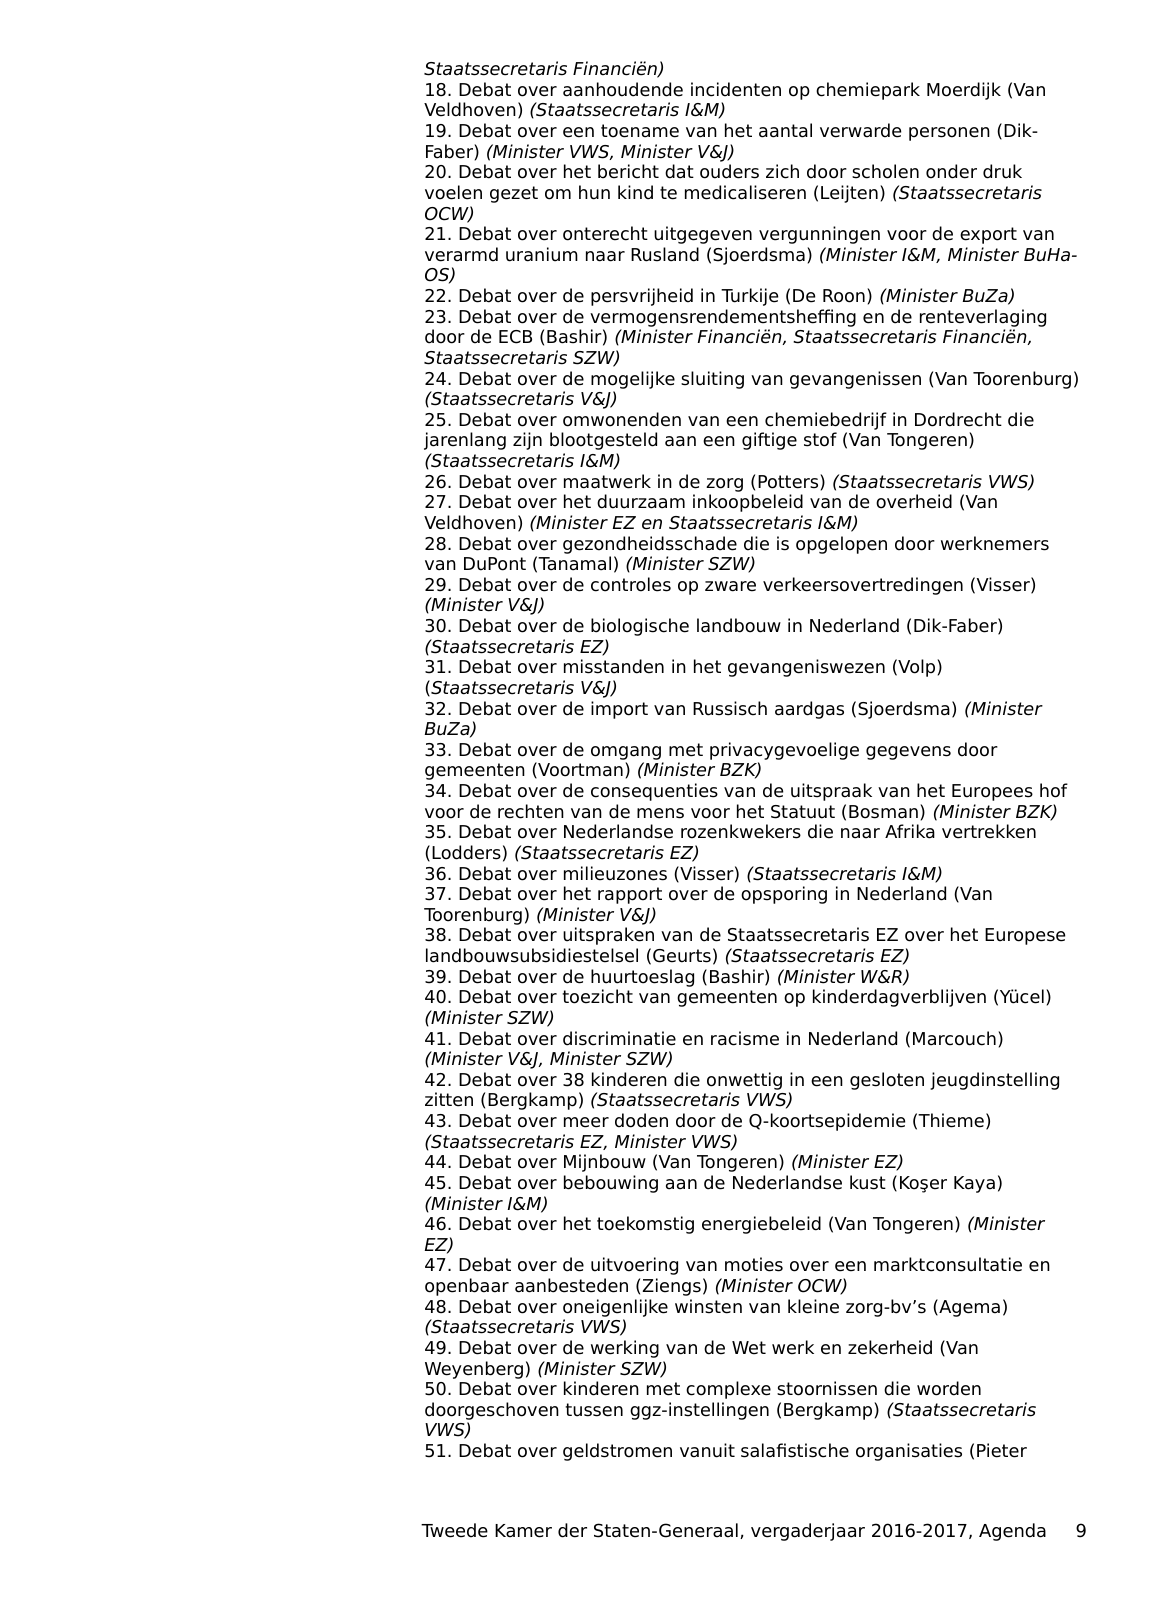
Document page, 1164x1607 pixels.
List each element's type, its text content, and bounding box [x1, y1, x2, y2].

table_cell [77, 657, 401, 698]
table_cell 45. Debat over bebouwing aan de Nederlandse kust (Koşer Kaya) (Minister I&M) [418, 1173, 1087, 1214]
table_cell [401, 822, 418, 863]
table_cell [401, 121, 418, 162]
table_cell 37. Debat over het rapport over de opsporing in Nederland (Van Toorenburg) (Minister V&J) [418, 884, 1087, 925]
table_cell [77, 1255, 401, 1297]
table_cell [401, 1029, 418, 1070]
table_cell [401, 1152, 418, 1173]
table_cell [77, 1070, 401, 1111]
table_cell [77, 575, 401, 616]
table_cell [401, 699, 418, 740]
table_cell 47. Debat over de uitvoering van moties over een marktconsultatie en openbaar aanbesteden (Ziengs) (Minister OCW) [418, 1255, 1087, 1297]
table_cell 39. Debat over de huurtoeslag (Bashir) (Minister W&R) [418, 967, 1087, 987]
table_cell 40. Debat over toezicht van gemeenten op kinderdagverblijven (Yücel) (Minister SZW) [418, 987, 1087, 1028]
table_cell [77, 967, 401, 987]
table_cell [77, 1111, 401, 1152]
table_cell 20. Debat over het bericht dat ouders zich door scholen onder druk voelen gezet om hun kind te medicaliseren (Leijten) (Staatssecretaris OCW) [418, 162, 1087, 224]
table_cell 22. Debat over de persvrijheid in Turkije (De Roon) (Minister BuZa) [418, 286, 1087, 307]
table_cell 27. Debat over het duurzaam inkoopbeleid van de overheid (Van Veldhoven) (Minister EZ en Staatssecretaris I&M) [418, 492, 1087, 533]
table_cell [77, 286, 401, 307]
table_cell [77, 1338, 401, 1379]
table_cell [401, 1255, 418, 1297]
table_cell [77, 307, 401, 368]
table_cell [77, 369, 401, 410]
table_cell [401, 925, 418, 967]
table_cell [401, 1338, 418, 1379]
table_cell 29. Debat over de controles op zware verkeersovertredingen (Visser) (Minister V&J) [418, 575, 1087, 616]
table_cell [77, 822, 401, 863]
table_cell 46. Debat over het toekomstig energiebeleid (Van Tongeren) (Minister EZ) [418, 1214, 1087, 1255]
table_cell [401, 575, 418, 616]
table_cell 34. Debat over de consequenties van de uitspraak van het Europees hof voor de rechten van de mens voor het Statuut (Bosman) (Minister BZK) [418, 781, 1087, 822]
table_cell [401, 1379, 418, 1441]
table_cell [401, 987, 418, 1028]
table_cell [401, 1214, 418, 1255]
table_cell 33. Debat over de omgang met privacygevoelige gegevens door gemeenten (Voortman) (Minister BZK) [418, 740, 1087, 781]
table_cell [401, 59, 418, 80]
table_cell [401, 80, 418, 121]
table_cell [401, 781, 418, 822]
table_cell [401, 472, 418, 492]
table_cell 31. Debat over misstanden in het gevangeniswezen (Volp) (Staatssecretaris V&J) [418, 657, 1087, 698]
table_cell [77, 925, 401, 967]
table_cell [77, 472, 401, 492]
table_cell [77, 1379, 401, 1441]
table_cell 49. Debat over de werking van de Wet werk en zekerheid (Van Weyenberg) (Minister SZW) [418, 1338, 1087, 1379]
table_cell [77, 781, 401, 822]
table_cell 50. Debat over kinderen met complexe stoornissen die worden doorgeschoven tussen ggz-instellingen (Bergkamp) (Staatssecretaris VWS) [418, 1379, 1087, 1441]
table_cell 28. Debat over gezondheidsschade die is opgelopen door werknemers van DuPont (Tanamal) (Minister SZW) [418, 534, 1087, 575]
table_cell 18. Debat over aanhoudende incidenten op chemiepark Moerdijk (Van Veldhoven) (Staatssecretaris I&M) [418, 80, 1087, 121]
table_cell [401, 616, 418, 657]
table_cell [401, 864, 418, 884]
table_cell 23. Debat over de vermogensrendementsheffing en de renteverlaging door de ECB (Bashir) (Minister Financiën, Staatssecretaris Financiën, Staatssecretaris SZW) [418, 307, 1087, 368]
table_cell 51. Debat over geldstromen vanuit salafistische organisaties (Pieter [418, 1441, 1087, 1462]
table_cell [77, 162, 401, 224]
table_cell [401, 1441, 418, 1462]
table_cell [77, 1214, 401, 1255]
table_cell [77, 699, 401, 740]
table_cell 43. Debat over meer doden door de Q-koortsepidemie (Thieme) (Staatssecretaris EZ, Minister VWS) [418, 1111, 1087, 1152]
table_cell 38. Debat over uitspraken van de Staatssecretaris EZ over het Europese landbouwsubsidiestelsel (Geurts) (Staatssecretaris EZ) [418, 925, 1087, 967]
table_cell 24. Debat over de mogelijke sluiting van gevangenissen (Van Toorenburg) (Staatssecretaris V&J) [418, 369, 1087, 410]
table_cell [401, 224, 418, 286]
table_cell 25. Debat over omwonenden van een chemiebedrijf in Dordrecht die jarenlang zijn blootgesteld aan een giftige stof (Van Tongeren) (Staatssecretaris I&M) [418, 410, 1087, 472]
table_cell [77, 616, 401, 657]
table_cell 26. Debat over maatwerk in de zorg (Potters) (Staatssecretaris VWS) [418, 472, 1087, 492]
table_cell [77, 1297, 401, 1338]
table_cell [401, 967, 418, 987]
table_cell [401, 369, 418, 410]
table_cell 36. Debat over milieuzones (Visser) (Staatssecretaris I&M) [418, 864, 1087, 884]
table_cell [401, 884, 418, 925]
table_cell [77, 740, 401, 781]
table_cell [77, 80, 401, 121]
table_cell [401, 492, 418, 533]
table_cell [401, 1111, 418, 1152]
table_cell [401, 162, 418, 224]
table_cell [77, 864, 401, 884]
table_cell 21. Debat over onterecht uitgegeven vergunningen voor de export van verarmd uranium naar Rusland (Sjoerdsma) (Minister I&M, Minister BuHa-OS) [418, 224, 1087, 286]
table_cell 42. Debat over 38 kinderen die onwettig in een gesloten jeugdinstelling zitten (Bergkamp) (Staatssecretaris VWS) [418, 1070, 1087, 1111]
table_cell [401, 1173, 418, 1214]
table_cell 48. Debat over oneigenlijke winsten van kleine zorg-bv’s (Agema) (Staatssecretaris VWS) [418, 1297, 1087, 1338]
table_cell [401, 534, 418, 575]
table_cell [401, 286, 418, 307]
table_cell [77, 410, 401, 472]
table_cell 41. Debat over discriminatie en racisme in Nederland (Marcouch) (Minister V&J, Minister SZW) [418, 1029, 1087, 1070]
table_cell [77, 1173, 401, 1214]
table_cell [77, 59, 401, 80]
table_cell [77, 987, 401, 1028]
table_cell [77, 492, 401, 533]
table_cell [401, 410, 418, 472]
table_cell [77, 224, 401, 286]
table_cell [401, 740, 418, 781]
table_cell [77, 1152, 401, 1173]
table_cell [401, 1297, 418, 1338]
table_cell Staatssecretaris Financiën) [418, 59, 1087, 80]
table_cell [77, 534, 401, 575]
table_cell [77, 1029, 401, 1070]
table_cell 35. Debat over Nederlandse rozenkwekers die naar Afrika vertrekken (Lodders) (Staatssecretaris EZ) [418, 822, 1087, 863]
table_cell [77, 884, 401, 925]
table_cell 44. Debat over Mijnbouw (Van Tongeren) (Minister EZ) [418, 1152, 1087, 1173]
table_cell [401, 1070, 418, 1111]
table_cell 19. Debat over een toename van het aantal verwarde personen (Dik-Faber) (Minister VWS, Minister V&J) [418, 121, 1087, 162]
table_cell 30. Debat over de biologische landbouw in Nederland (Dik-Faber) (Staatssecretaris EZ) [418, 616, 1087, 657]
table_cell [77, 1441, 401, 1462]
table_cell [401, 307, 418, 368]
table_cell [77, 121, 401, 162]
table_cell 32. Debat over de import van Russisch aardgas (Sjoerdsma) (Minister BuZa) [418, 699, 1087, 740]
table_cell [401, 657, 418, 698]
